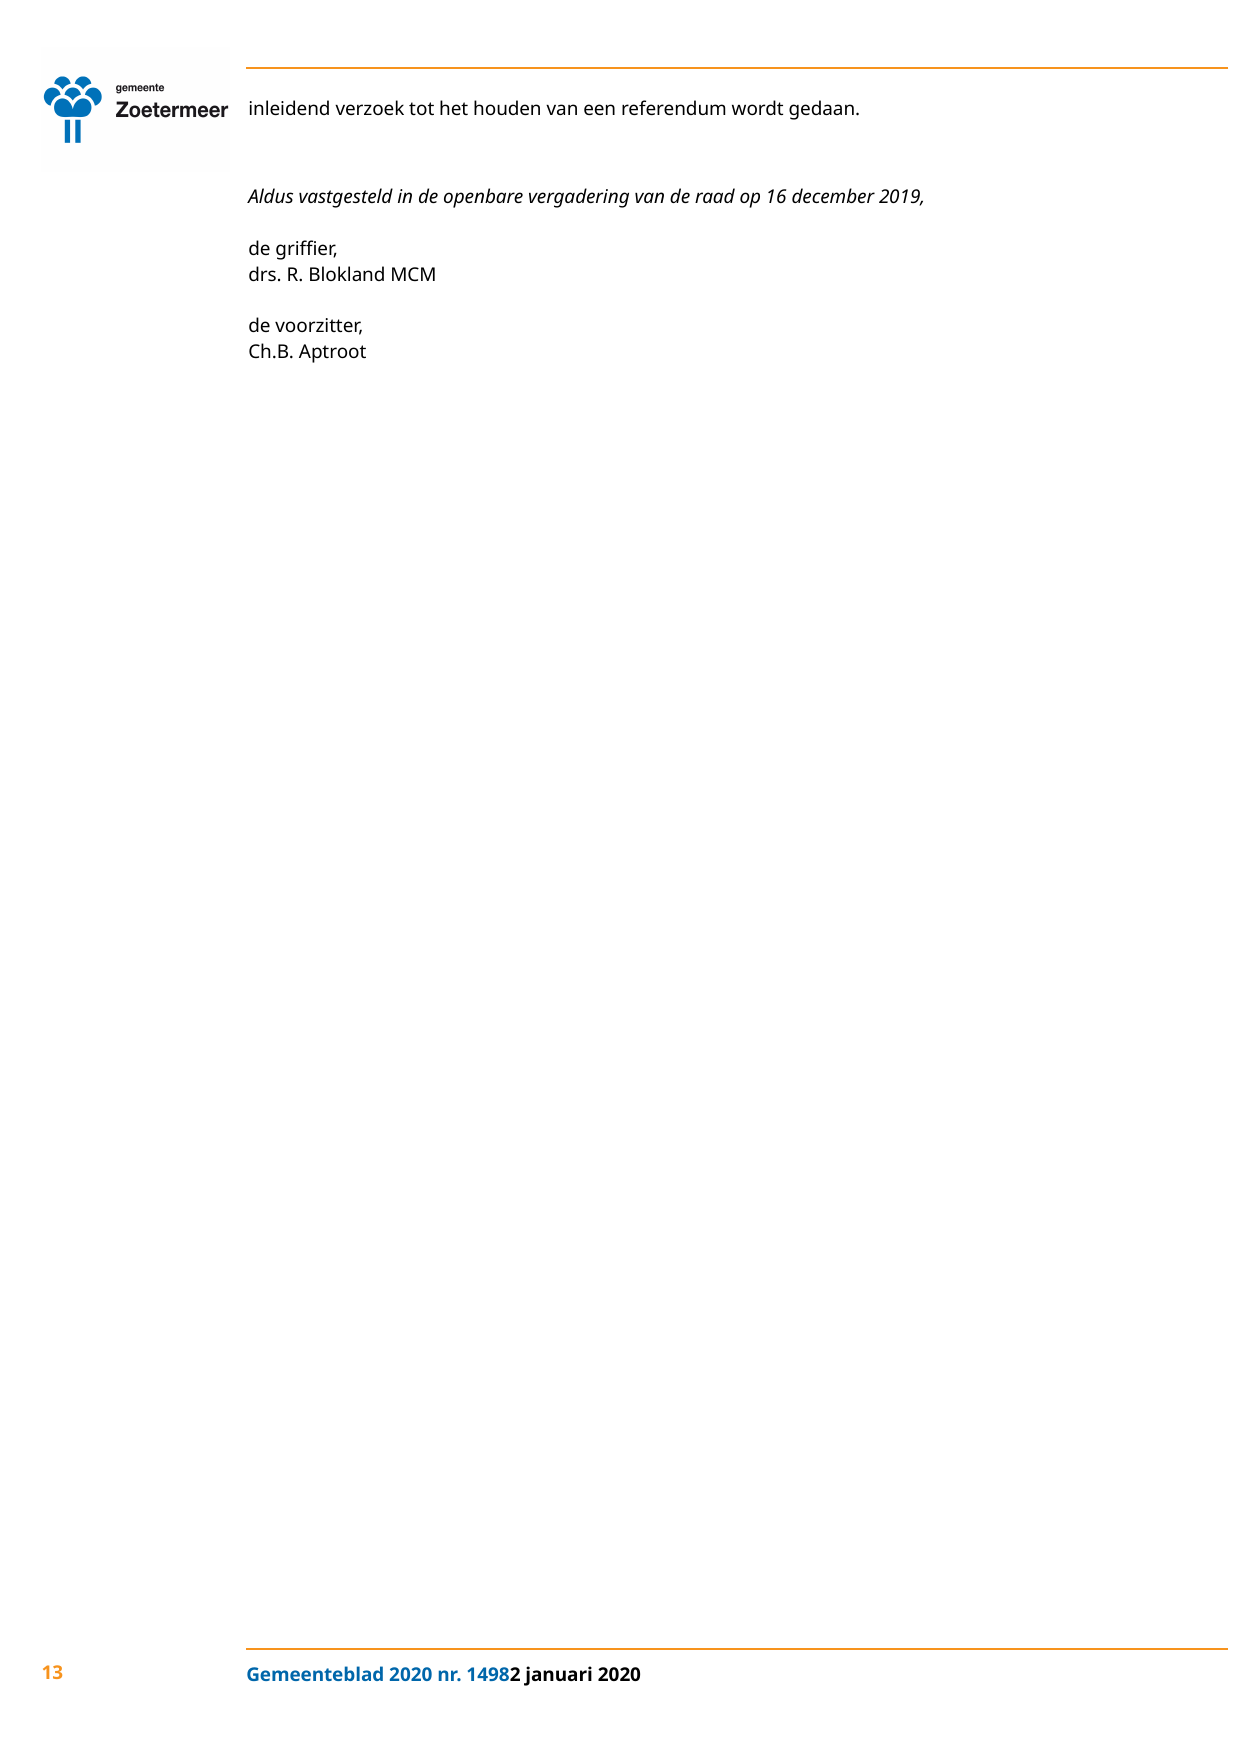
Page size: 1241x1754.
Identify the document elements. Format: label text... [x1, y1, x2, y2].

picture [41, 47, 231, 172]
text Aldus vastgesteld in de openbare vergadering van de raad op 16 december 2019, [248, 183, 1152, 209]
text drs. R. Blokland MCM [248, 261, 1152, 286]
text inleidend verzoek tot het houden van een referendum wordt gedaan. [248, 95, 1152, 121]
text de voorzitter, [248, 312, 1152, 338]
text Ch.B. Aptroot [248, 338, 1152, 364]
text de griffier, [248, 235, 1152, 261]
